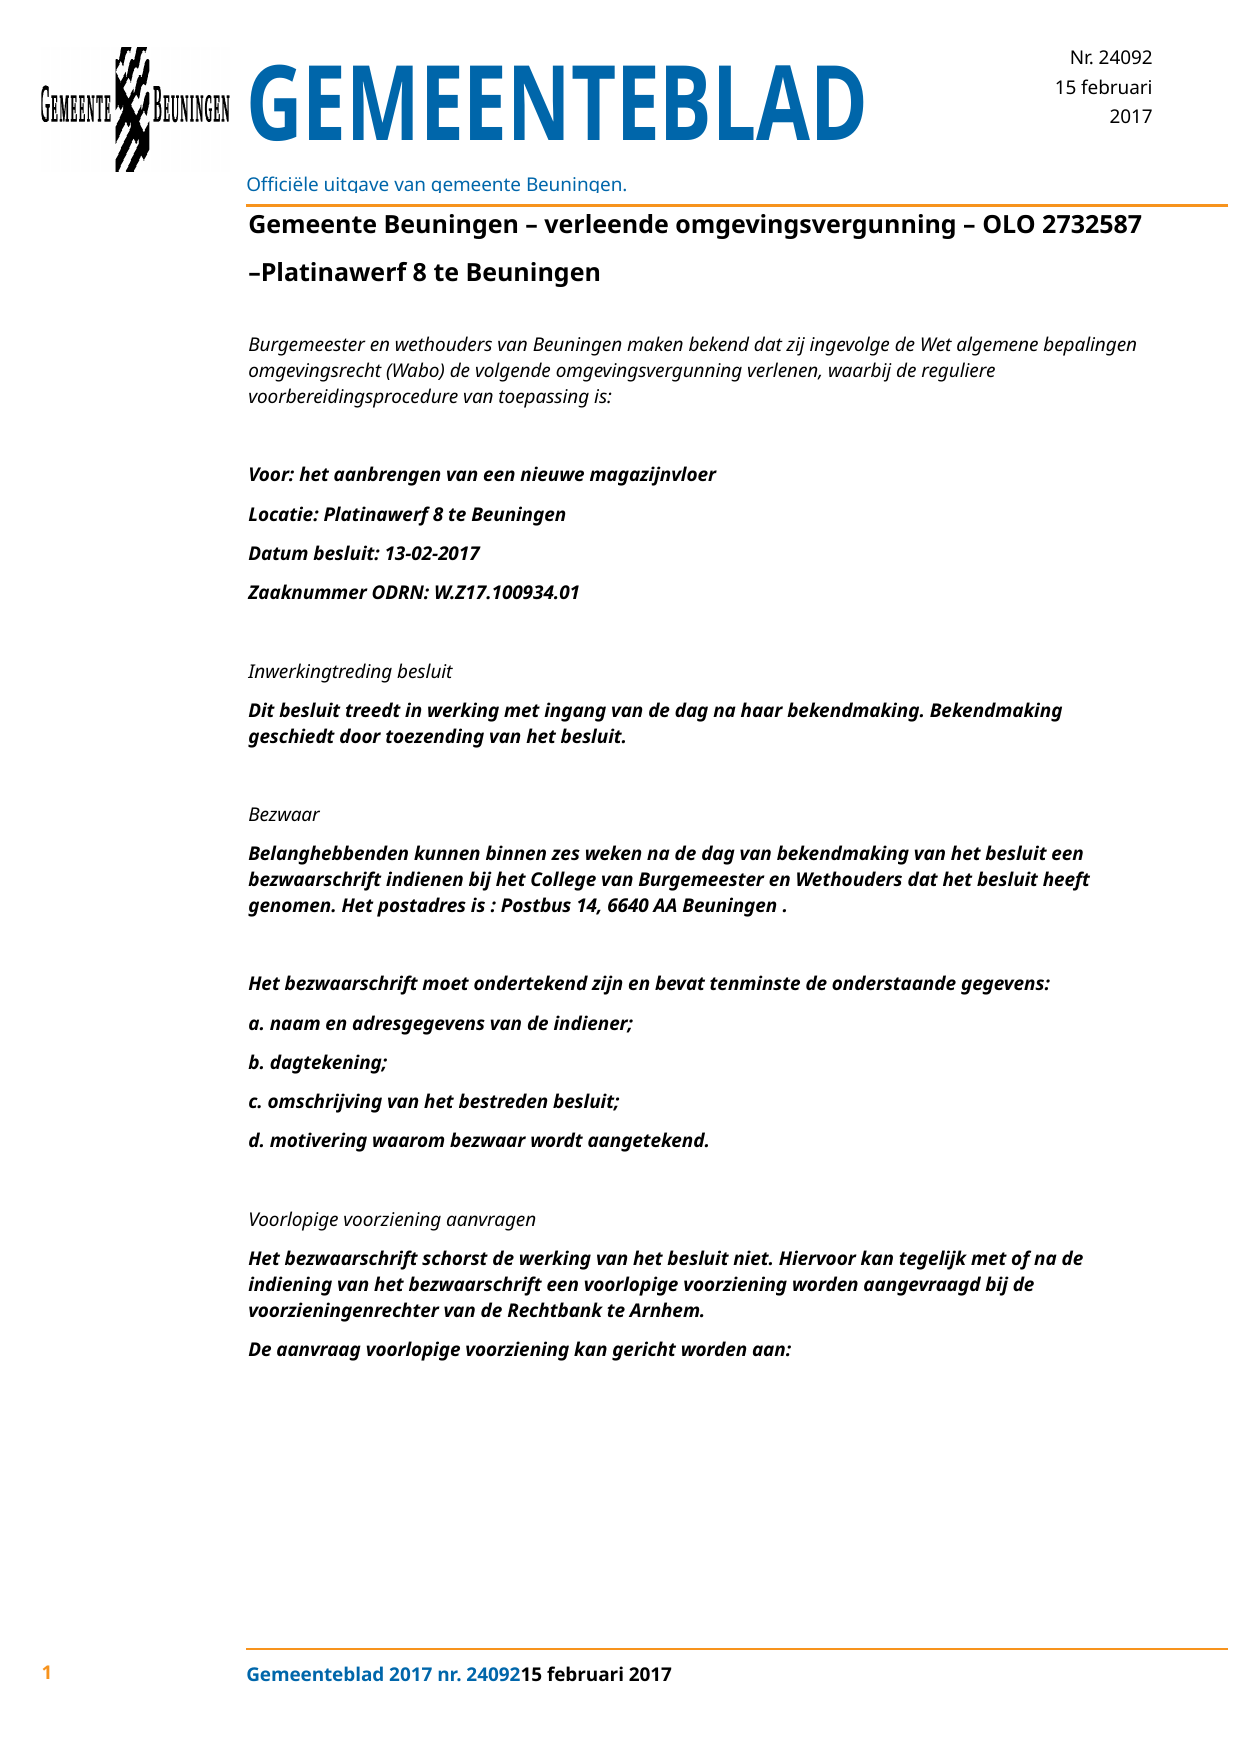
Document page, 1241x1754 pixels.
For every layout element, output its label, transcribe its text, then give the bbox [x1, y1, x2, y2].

text Het bezwaarschrift moet ondertekend zijn en bevat tenminste de onderstaande gegevens: [248, 971, 1152, 996]
text c. omschrijving van het bestreden besluit; [248, 1088, 1152, 1114]
text Voor: het aanbrengen van een nieuwe magazijnvloer [248, 461, 1152, 487]
text Belanghebbenden kunnen binnen zes weken na de dag van bekendmaking van het besluit een bezwaarschrift indienen bij het College van Burgemeester en Wethouders dat het besluit heeft genomen. Het postadres is : Postbus 14, 6640 AA Beuningen . [248, 841, 1152, 918]
text d. motivering waarom bezwaar wordt aangetekend. [248, 1128, 1152, 1153]
text a. naam en adresgegevens van de indiener; [248, 1010, 1152, 1036]
text b. dagtekening; [248, 1049, 1152, 1075]
text Datum besluit: 13-02-2017 [248, 540, 1152, 566]
text Burgemeester en wethouders van Beuningen maken bekend dat zij ingevolge de Wet algemene bepalingen omgevingsrecht (Wabo) de volgende omgevingsvergunning verlenen, waarbij de reguliere voorbereidingsprocedure van toepassing is: [248, 331, 1152, 409]
text Zaaknummer ODRN: W.Z17.100934.01 [248, 579, 1152, 605]
text Voorlopige voorziening aanvragen [248, 1206, 1152, 1232]
text De aanvraag voorlopige voorziening kan gericht worden aan: [248, 1336, 1152, 1362]
text Inwerkingtreding besluit [248, 658, 1152, 683]
text Het bezwaarschrift schorst de werking van het besluit niet. Hiervoor kan tegelijk met of na de indiening van het bezwaarschrift een voorlopige voorziening worden aangevraagd bij de voorzieningenrechter van de Rechtbank te Arnhem. [248, 1246, 1152, 1323]
text Gemeente Beuningen – verleende omgevingsvergunning – OLO 2732587 –Platinawerf 8 te Beuningen [248, 207, 1152, 288]
text Bezwaar [248, 801, 1152, 827]
text Locatie: Platinawerf 8 te Beuningen [248, 501, 1152, 526]
picture [41, 47, 231, 172]
text Dit besluit treedt in werking met ingang van de dag na haar bekendmaking. Bekendmaking geschiedt door toezending van het besluit. [248, 697, 1152, 748]
